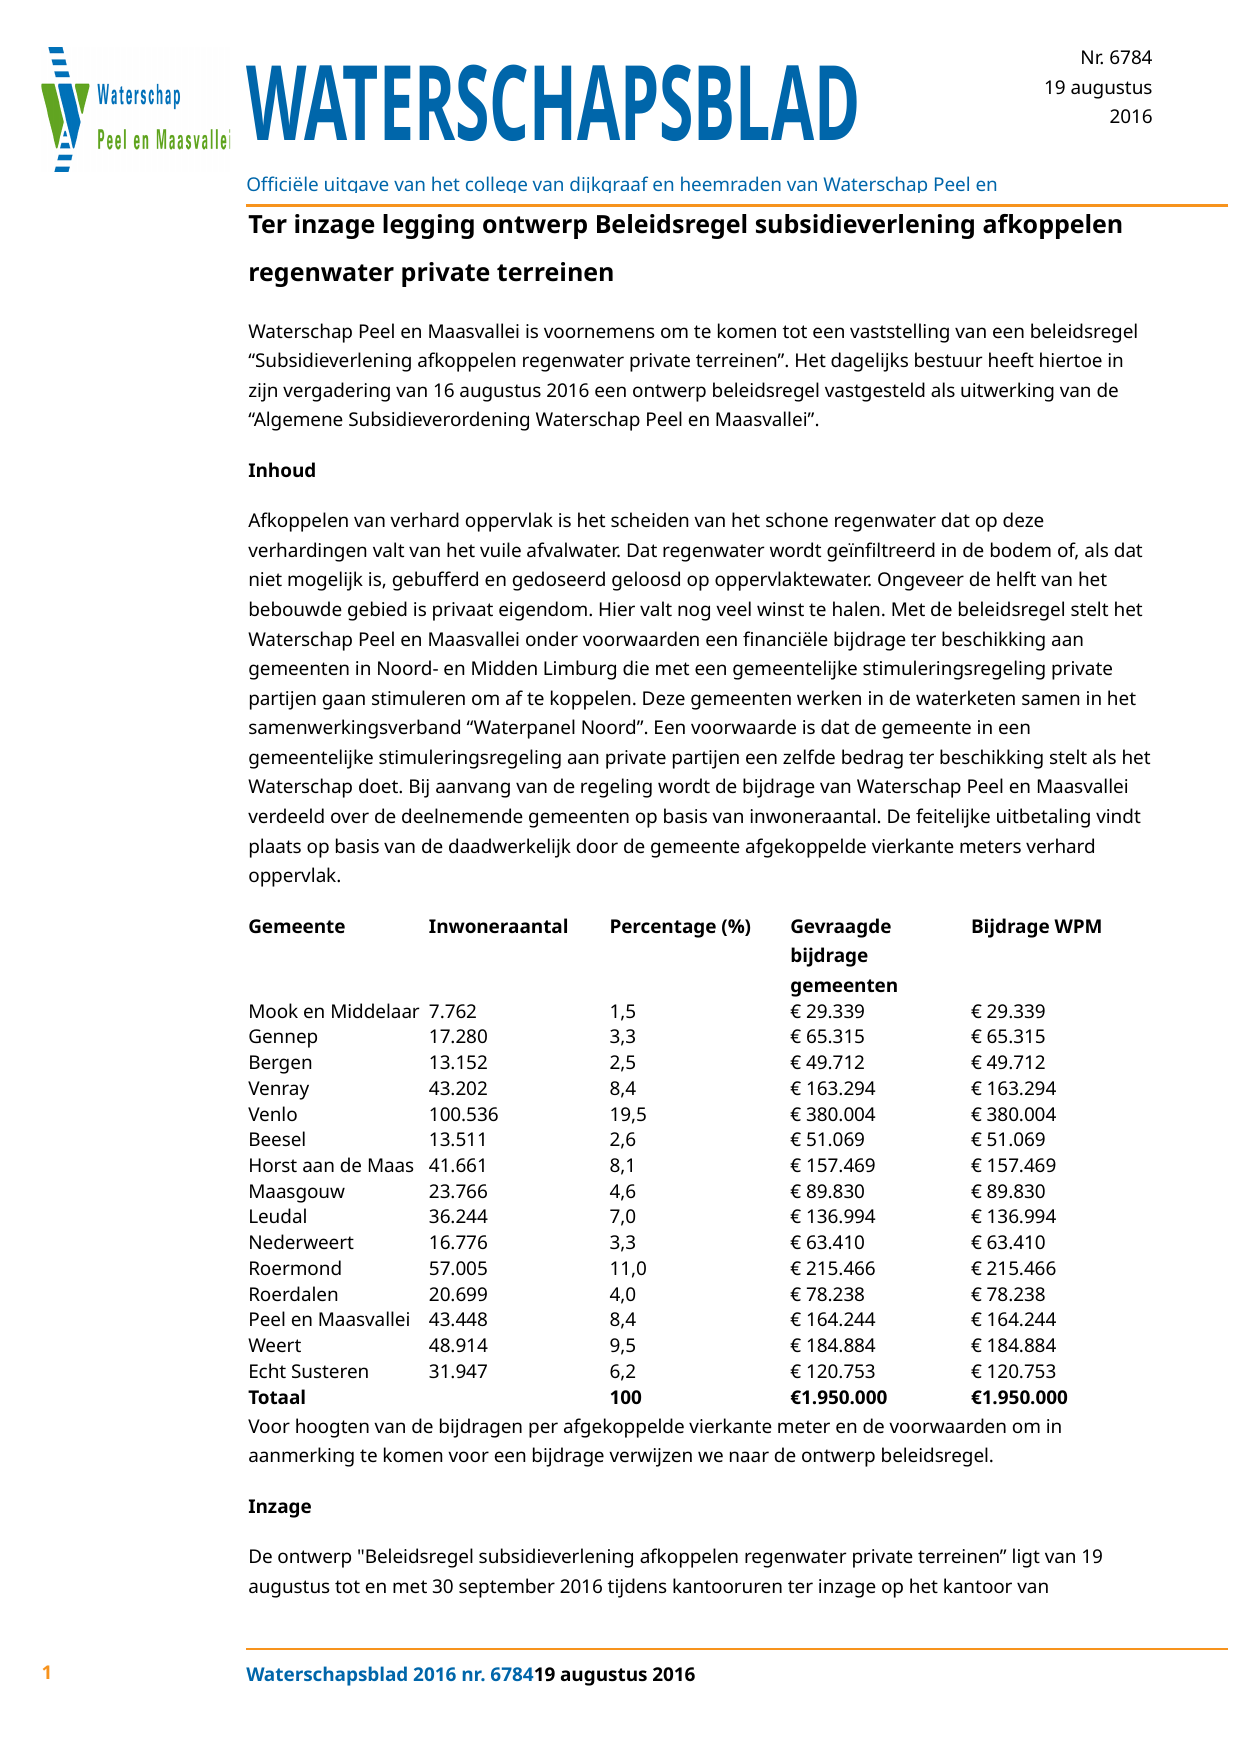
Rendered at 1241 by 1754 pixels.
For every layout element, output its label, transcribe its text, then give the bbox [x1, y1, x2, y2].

table_cell 16.776 [429, 1230, 609, 1255]
table_cell € 49.712 [971, 1049, 1152, 1075]
table_cell € 63.410 [790, 1230, 971, 1255]
table_cell € 120.753 [790, 1358, 971, 1384]
table_cell € 215.466 [971, 1255, 1152, 1281]
table_cell € 136.994 [790, 1204, 971, 1229]
table_cell € 184.884 [971, 1333, 1152, 1358]
table_cell [429, 1384, 609, 1409]
table_cell Totaal [248, 1384, 429, 1409]
table_cell 9,5 [609, 1333, 790, 1358]
table_cell 36.244 [429, 1204, 609, 1229]
text Inzage [248, 1493, 1152, 1518]
table_cell €1.950.000 [971, 1384, 1152, 1409]
table_header Gevraagde bijdrage gemeenten [790, 913, 971, 998]
table_cell Leudal [248, 1204, 429, 1229]
table_cell 7.762 [429, 998, 609, 1024]
table_cell 3,3 [609, 1024, 790, 1049]
table_cell 2,6 [609, 1127, 790, 1152]
table_cell € 89.830 [971, 1178, 1152, 1204]
text Waterschap Peel en Maasvallei is voornemens om te komen tot een vaststelling van een beleidsregel “Subsidieverlening afkoppelen regenwater private terreinen”. Het dagelijks bestuur heeft hiertoe in zijn vergadering van 16 augustus 2016 een ontwerp beleidsregel vastgesteld als uitwerking van de “Algemene Subsidieverordening Waterschap Peel en Maasvallei”. [248, 318, 1152, 432]
table_cell € 164.244 [971, 1307, 1152, 1332]
table_cell 1,5 [609, 998, 790, 1024]
table_cell 48.914 [429, 1333, 609, 1358]
table_cell Venlo [248, 1101, 429, 1127]
table_cell € 65.315 [971, 1024, 1152, 1049]
table_cell 4,6 [609, 1178, 790, 1204]
table_cell € 157.469 [971, 1152, 1152, 1178]
table_cell 13.511 [429, 1127, 609, 1152]
table_cell Venray [248, 1075, 429, 1101]
table_cell 4,0 [609, 1281, 790, 1307]
table_cell € 29.339 [790, 998, 971, 1024]
table_cell 8,4 [609, 1307, 790, 1332]
text Ter inzage legging ontwerp Beleidsregel subsidieverlening afkoppelen regenwater private terreinen [248, 207, 1152, 288]
table_cell Peel en Maasvallei [248, 1307, 429, 1332]
table_cell Mook en Middelaar [248, 998, 429, 1024]
table_cell € 380.004 [790, 1101, 971, 1127]
picture [41, 47, 231, 172]
table_cell € 49.712 [790, 1049, 971, 1075]
table_cell 31.947 [429, 1358, 609, 1384]
table_header Percentage (%) [609, 913, 790, 998]
table_cell 43.448 [429, 1307, 609, 1332]
table_cell € 164.244 [790, 1307, 971, 1332]
table_cell Gennep [248, 1024, 429, 1049]
table_cell € 89.830 [790, 1178, 971, 1204]
table_cell 6,2 [609, 1358, 790, 1384]
table_cell € 120.753 [971, 1358, 1152, 1384]
table_cell Roermond [248, 1255, 429, 1281]
table_cell Weert [248, 1333, 429, 1358]
table_cell € 380.004 [971, 1101, 1152, 1127]
table_cell Bergen [248, 1049, 429, 1075]
text Voor hoogten van de bijdragen per afgekoppelde vierkante meter en de voorwaarden om in aanmerking te komen voor een bijdrage verwijzen we naar de ontwerp beleidsregel. [248, 1413, 1152, 1468]
table_header Inwoneraantal [429, 913, 609, 998]
table_cell 17.280 [429, 1024, 609, 1049]
table_cell 100 [609, 1384, 790, 1409]
table_cell Maasgouw [248, 1178, 429, 1204]
table_header Gemeente [248, 913, 429, 998]
table_cell 41.661 [429, 1152, 609, 1178]
table_cell 3,3 [609, 1230, 790, 1255]
table_cell 43.202 [429, 1075, 609, 1101]
table_cell Beesel [248, 1127, 429, 1152]
table_header Bijdrage WPM [971, 913, 1152, 998]
table_cell € 163.294 [790, 1075, 971, 1101]
table_cell € 65.315 [790, 1024, 971, 1049]
table_cell €1.950.000 [790, 1384, 971, 1409]
table_cell Roerdalen [248, 1281, 429, 1307]
text Afkoppelen van verhard oppervlak is het scheiden van het schone regenwater dat op deze verhardingen valt van het vuile afvalwater. Dat regenwater wordt geïnfiltreerd in de bodem of, als dat niet mogelijk is, gebufferd en gedoseerd geloosd op oppervlaktewater. Ongeveer de helft van het bebouwde gebied is privaat eigendom. Hier valt nog veel winst te halen. Met de beleidsregel stelt het Waterschap Peel en Maasvallei onder voorwaarden een financiële bijdrage ter beschikking aan gemeenten in Noord- en Midden Limburg die met een gemeentelijke stimuleringsregeling private partijen gaan stimuleren om af te koppelen. Deze gemeenten werken in de waterketen samen in het samenwerkingsverband “Waterpanel Noord”. Een voorwaarde is dat de gemeente in een gemeentelijke stimuleringsregeling aan private partijen een zelfde bedrag ter beschikking stelt als het Waterschap doet. Bij aanvang van de regeling wordt de bijdrage van Waterschap Peel en Maasvallei verdeeld over de deelnemende gemeenten op basis van inwoneraantal. De feitelijke uitbetaling vindt plaats op basis van de daadwerkelijk door de gemeente afgekoppelde vierkante meters verhard oppervlak. [248, 507, 1152, 888]
table_cell 20.699 [429, 1281, 609, 1307]
table_cell € 184.884 [790, 1333, 971, 1358]
table_cell 8,4 [609, 1075, 790, 1101]
table_cell € 136.994 [971, 1204, 1152, 1229]
table_cell € 63.410 [971, 1230, 1152, 1255]
table_cell € 51.069 [971, 1127, 1152, 1152]
table_cell 11,0 [609, 1255, 790, 1281]
table_cell € 78.238 [790, 1281, 971, 1307]
table_cell 13.152 [429, 1049, 609, 1075]
table_cell Echt Susteren [248, 1358, 429, 1384]
table_cell 23.766 [429, 1178, 609, 1204]
table_cell 7,0 [609, 1204, 790, 1229]
table_cell € 78.238 [971, 1281, 1152, 1307]
table_cell 8,1 [609, 1152, 790, 1178]
table_cell € 163.294 [971, 1075, 1152, 1101]
table_cell € 29.339 [971, 998, 1152, 1024]
text Inhoud [248, 457, 1152, 483]
table_cell 100.536 [429, 1101, 609, 1127]
table_cell 19,5 [609, 1101, 790, 1127]
table_cell € 215.466 [790, 1255, 971, 1281]
table_cell 57.005 [429, 1255, 609, 1281]
table_cell 2,5 [609, 1049, 790, 1075]
table_cell € 51.069 [790, 1127, 971, 1152]
text De ontwerp "Beleidsregel subsidieverlening afkoppelen regenwater private terreinen” ligt van 19 augustus tot en met 30 september 2016 tijdens kantooruren ter inzage op het kantoor van [248, 1543, 1152, 1598]
table_cell € 157.469 [790, 1152, 971, 1178]
table_cell Horst aan de Maas [248, 1152, 429, 1178]
table_cell Nederweert [248, 1230, 429, 1255]
